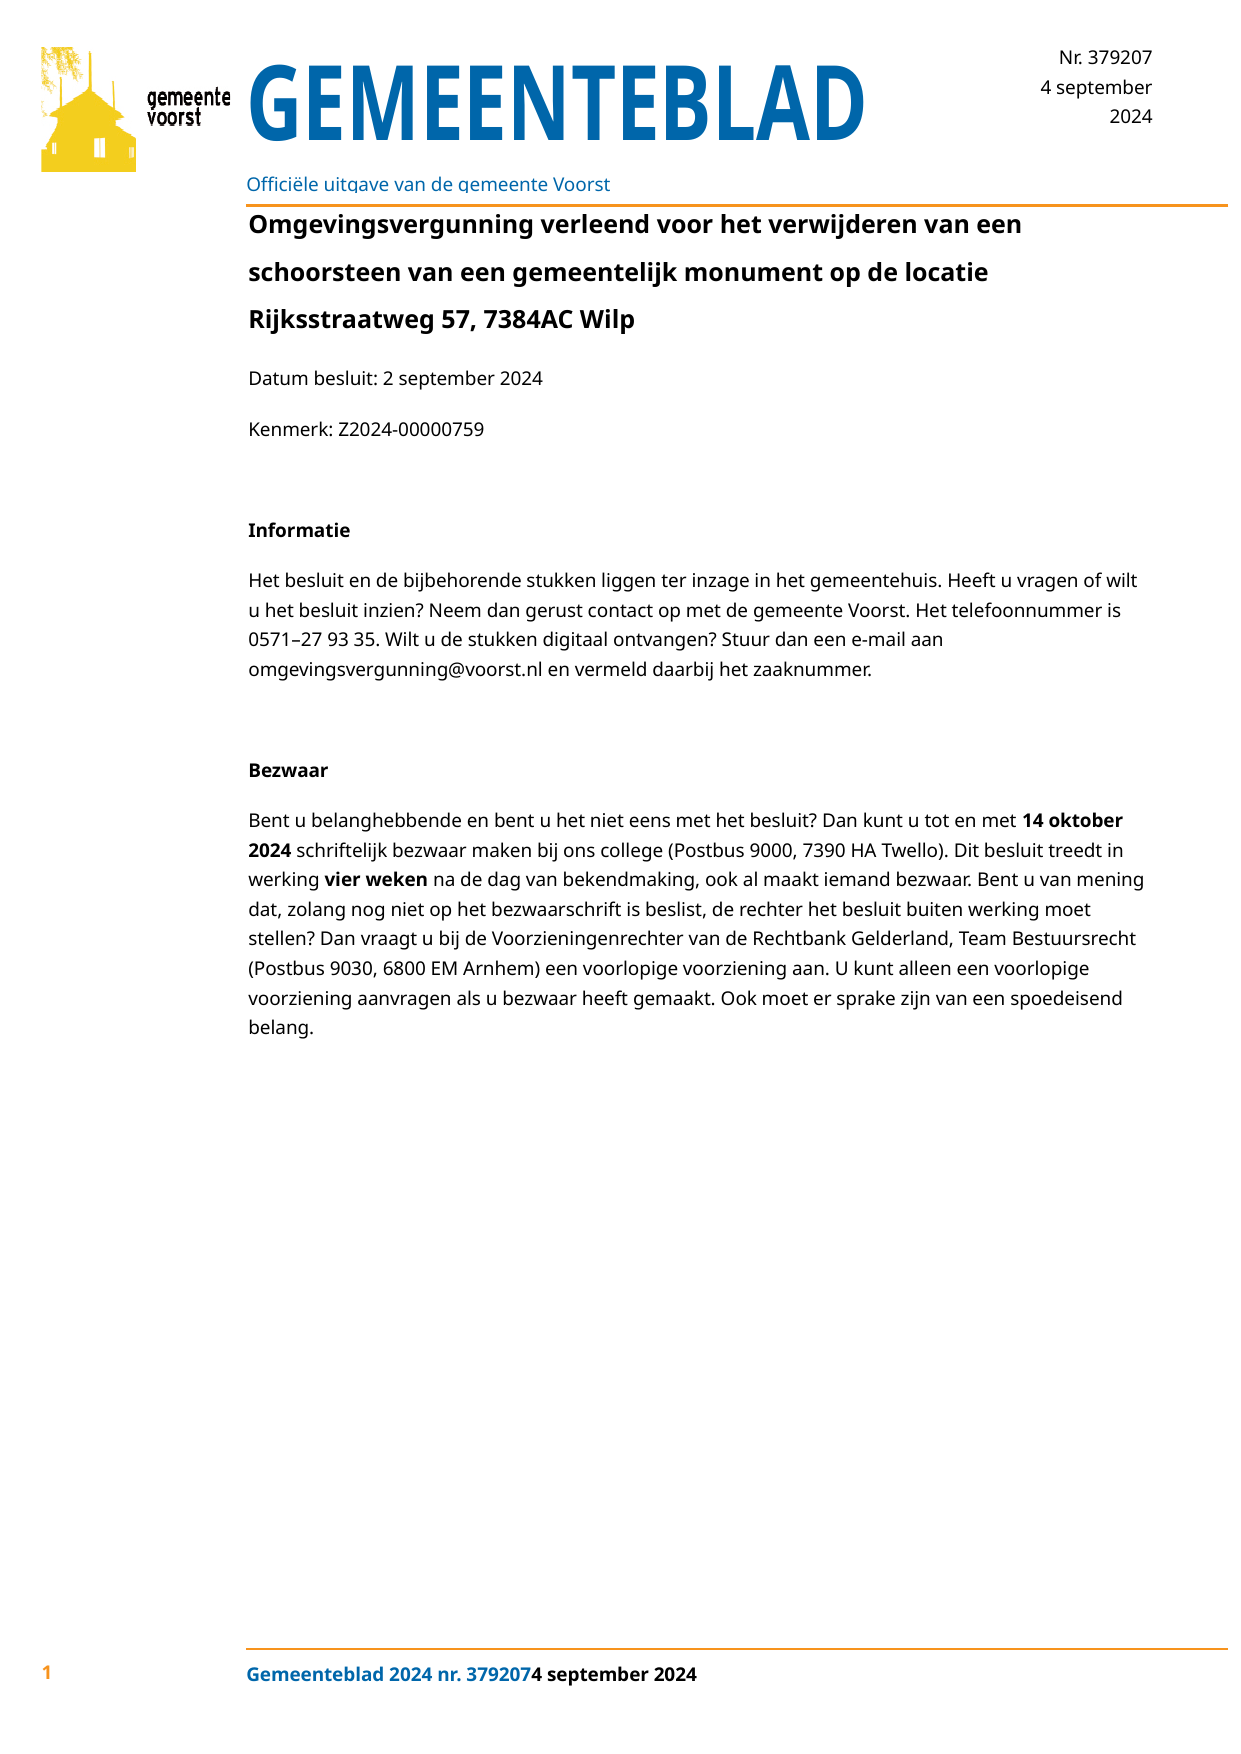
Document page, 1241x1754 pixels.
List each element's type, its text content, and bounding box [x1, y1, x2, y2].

text Kenmerk: Z2024-00000759 [248, 416, 1152, 442]
text Informatie [248, 517, 1152, 542]
text Bezwaar [248, 757, 1152, 782]
text Datum besluit: 2 september 2024 [248, 366, 1152, 391]
text Bent u belanghebbende en bent u het niet eens met het besluit? Dan kunt u tot en met 14 oktober 2024 schriftelijk bezwaar maken bij ons college (Postbus 9000, 7390 HA Twello). Dit besluit treedt in werking vier weken na de dag van bekendmaking, ook al maakt iemand bezwaar. Bent u van mening dat, zolang nog niet op het bezwaarschrift is beslist, de rechter het besluit buiten werking moet stellen? Dan vraagt u bij de Voorzieningenrechter van de Rechtbank Gelderland, Team Bestuursrecht (Postbus 9030, 6800 EM Arnhem) een voorlopige voorziening aan. U kunt alleen een voorlopige voorziening aanvragen als u bezwaar heeft gemaakt. Ook moet er sprake zijn van een spoedeisend belang. [248, 807, 1152, 1040]
picture [41, 47, 231, 172]
text Omgevingsvergunning verleend voor het verwijderen van een schoorsteen van een gemeentelijk monument op de locatie Rijksstraatweg 57, 7384AC Wilp [248, 207, 1152, 336]
text Het besluit en de bijbehorende stukken liggen ter inzage in het gemeentehuis. Heeft u vragen of wilt u het besluit inzien? Neem dan gerust contact op met de gemeente Voorst. Het telefoonnummer is 0571–27 93 35. Wilt u de stukken digitaal ontvangen? Stuur dan een e-mail aan omgevingsvergunning@voorst.nl en vermeld daarbij het zaaknummer. [248, 567, 1152, 682]
